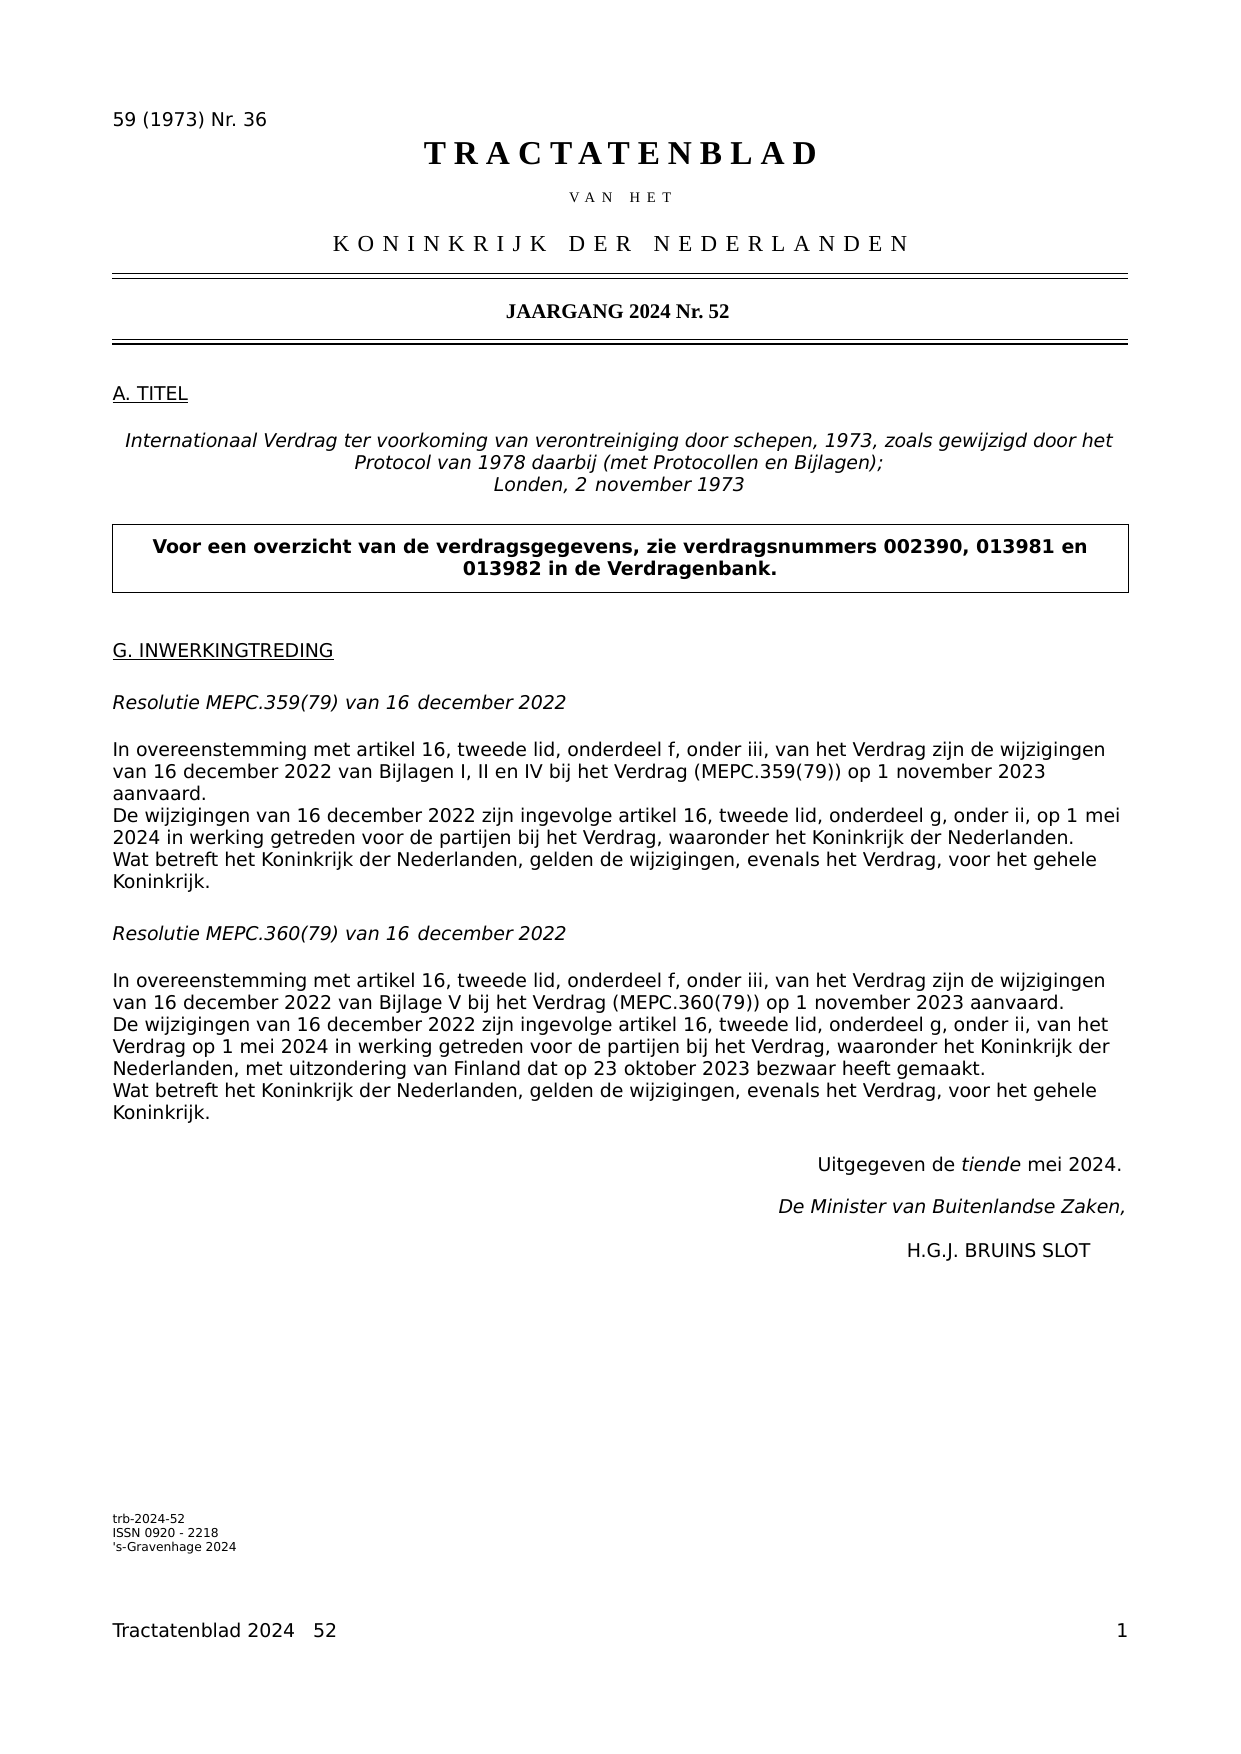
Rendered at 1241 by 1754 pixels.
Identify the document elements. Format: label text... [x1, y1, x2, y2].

text Wat betreft het Koninkrijk der Nederlanden, gelden de wijzigingen, evenals het Verdrag, voor het gehele Koninkrijk. [112, 1080, 1128, 1124]
text De wijzigingen van 16 december 2022 zijn ingevolge artikel 16, tweede lid, onderdeel g, onder ii, op 1 mei 2024 in werking getreden voor de partijen bij het Verdrag, waaronder het Koninkrijk der Nederlanden. [112, 805, 1128, 849]
subtitle Resolutie MEPC.359(79) van 16 december 2022 [112, 692, 1128, 714]
subtitle A. TITEL [112, 383, 1128, 405]
text Wat betreft het Koninkrijk der Nederlanden, gelden de wijzigingen, evenals het Verdrag, voor het gehele Koninkrijk. [112, 849, 1128, 893]
text KONINKRIJK DER NEDERLANDEN [112, 229, 1128, 256]
text JAARGANG 2024 Nr. 52 [112, 299, 1128, 323]
subtitle Resolutie MEPC.360(79) van 16 december 2022 [112, 923, 1128, 945]
text 59 (1973) Nr. 36 [112, 109, 1128, 131]
text ISSN 0920 - 2218 [112, 1526, 346, 1540]
subtitle G. INWERKINGTREDING [112, 640, 1128, 662]
text In overeenstemming met artikel 16, tweede lid, onderdeel f, onder iii, van het Verdrag zijn de wijzigingen van 16 december 2022 van Bijlage V bij het Verdrag (MEPC.360(79)) op 1 november 2023 aanvaard. [112, 970, 1128, 1014]
text TRACTATENBLAD [112, 133, 1128, 172]
text Londen, 2 november 1973 [112, 474, 1128, 496]
text 's-Gravenhage 2024 [112, 1540, 346, 1554]
text De Minister van Buitenlandse Zaken, H.G.J. BRUINS SLOT [112, 1196, 1128, 1262]
text In overeenstemming met artikel 16, tweede lid, onderdeel f, onder iii, van het Verdrag zijn de wijzigingen van 16 december 2022 van Bijlagen I, II en IV bij het Verdrag (MEPC.359(79)) op 1 november 2023 aanvaard. [112, 739, 1128, 805]
text De wijzigingen van 16 december 2022 zijn ingevolge artikel 16, tweede lid, onderdeel g, onder ii, van het Verdrag op 1 mei 2024 in werking getreden voor de partijen bij het Verdrag, waaronder het Koninkrijk der Nederlanden, met uitzondering van Finland dat op 23 oktober 2023 bezwaar heeft gemaakt. [112, 1014, 1128, 1080]
text trb-2024-52 [112, 1512, 346, 1526]
text Internationaal Verdrag ter voorkoming van verontreiniging door schepen, 1973, zoals gewijzigd door het Protocol van 1978 daarbij (met Protocollen en Bijlagen); [112, 430, 1128, 474]
text Uitgegeven de tiende mei 2024. [112, 1154, 1128, 1176]
text VAN HET [112, 189, 1128, 206]
